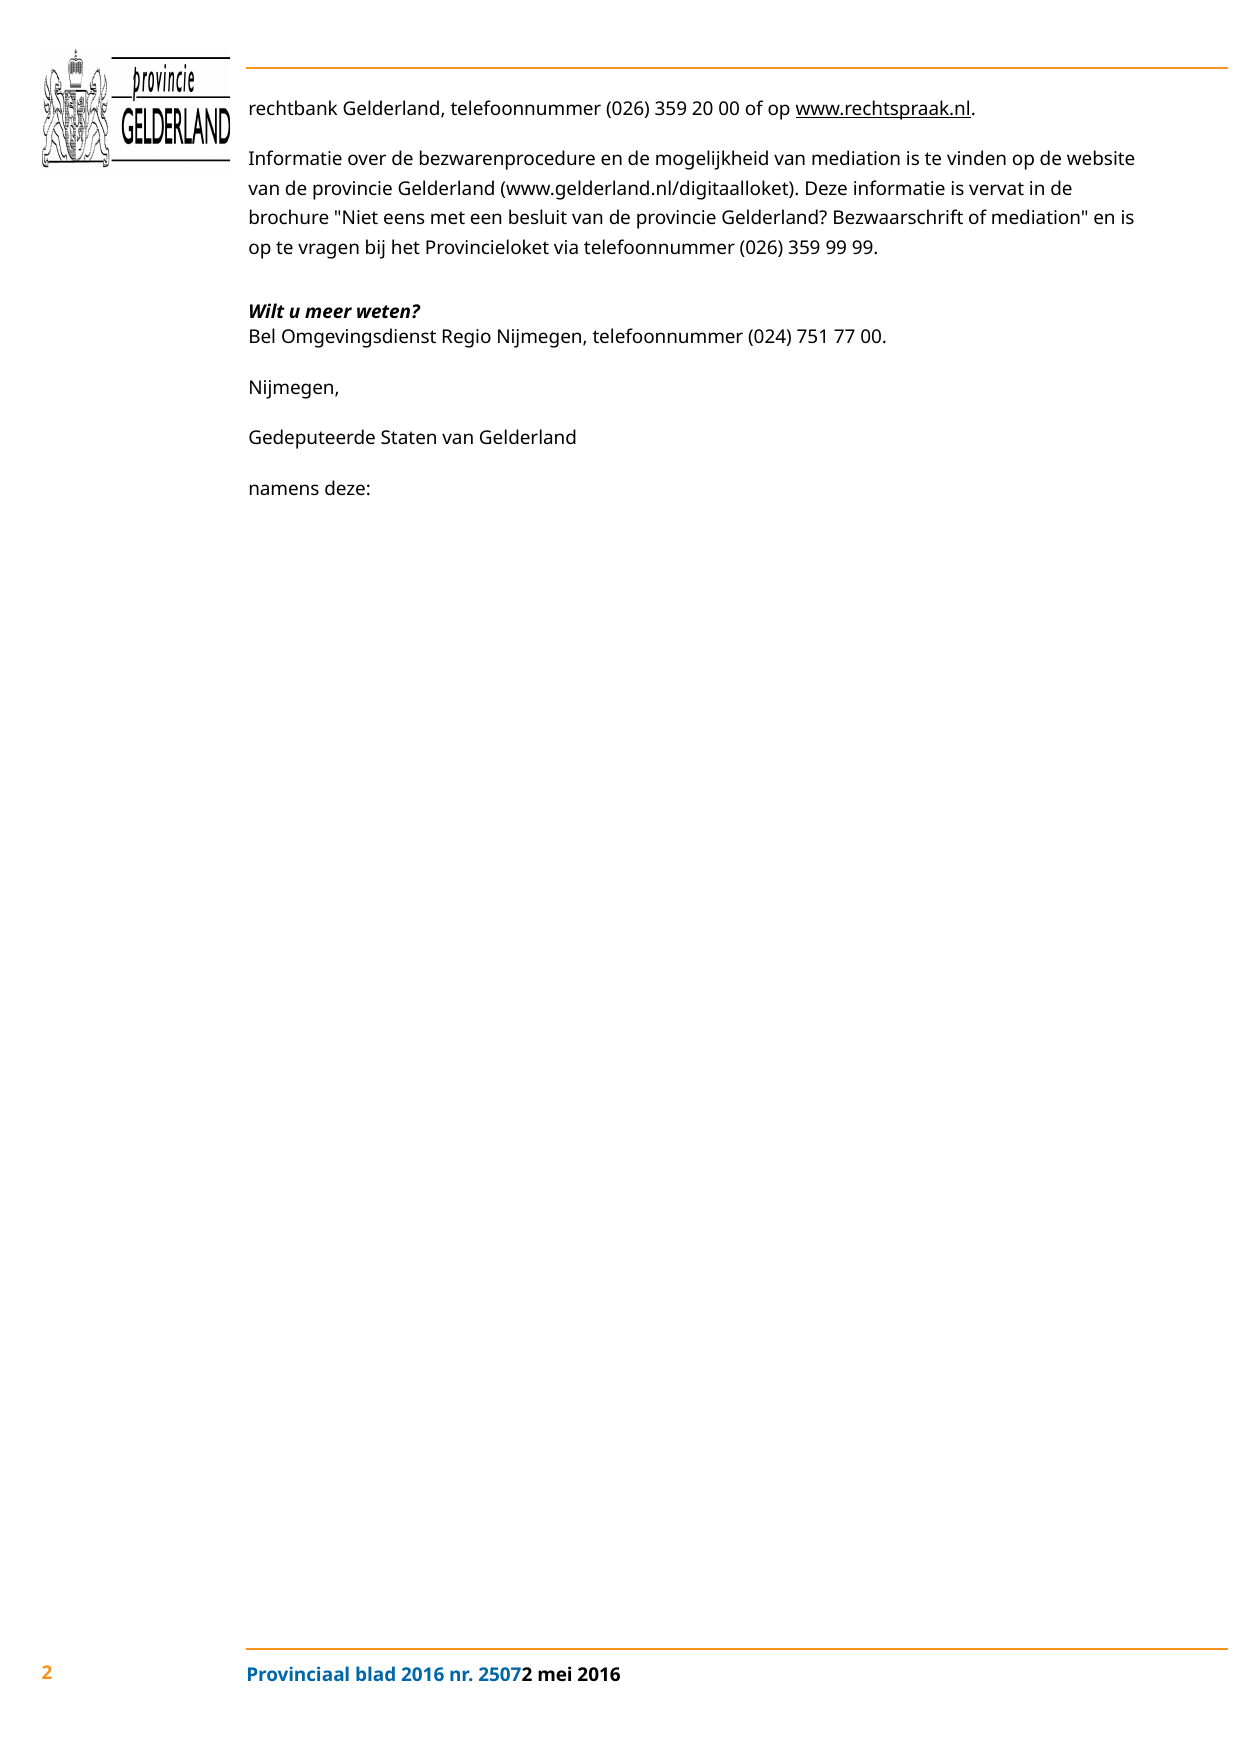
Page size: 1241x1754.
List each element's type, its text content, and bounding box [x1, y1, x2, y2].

text rechtbank Gelderland, telefoonnummer (026) 359 20 00 of op www.rechtspraak.nl. [248, 95, 1152, 121]
text Informatie over de bezwarenprocedure en de mogelijkheid van mediation is te vinden op de website van de provincie Gelderland (www.gelderland.nl/digitaalloket). Deze informatie is vervat in de brochure "Niet eens met een besluit van de provincie Gelderland? Bezwaarschrift of mediation" en is op te vragen bij het Provincieloket via telefoonnummer (026) 359 99 99. [248, 145, 1152, 260]
text Gedeputeerde Staten van Gelderland [248, 424, 1152, 450]
text Nijmegen, [248, 374, 1152, 400]
text Bel Omgevingsdienst Regio Nijmegen, telefoonnummer (024) 751 77 00. [248, 324, 1152, 349]
text namens deze: [248, 475, 1152, 501]
picture [41, 47, 231, 172]
text Wilt u meer weten? [248, 298, 1152, 324]
